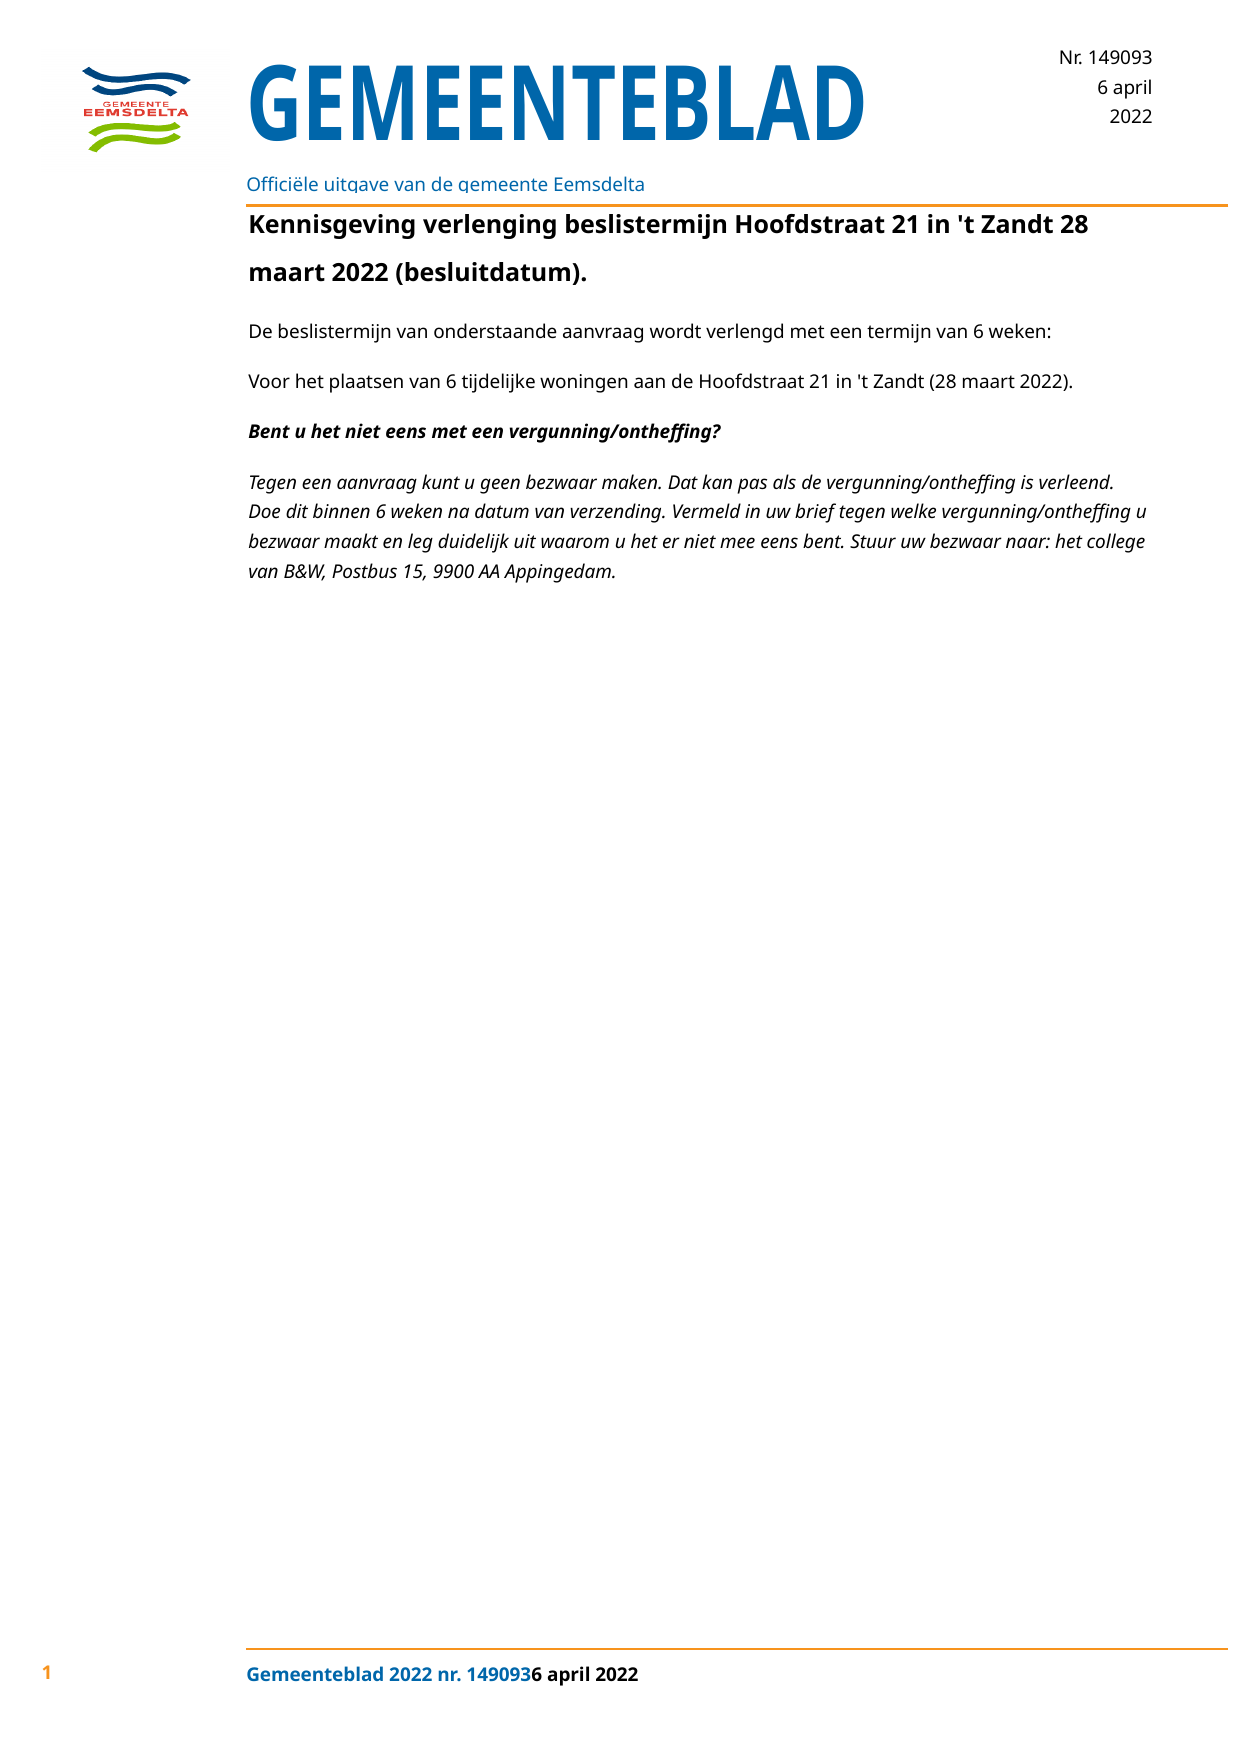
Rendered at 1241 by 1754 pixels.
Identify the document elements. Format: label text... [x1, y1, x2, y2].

text Tegen een aanvraag kunt u geen bezwaar maken. Dat kan pas als de vergunning/ontheffing is verleend. Doe dit binnen 6 weken na datum van verzending. Vermeld in uw brief tegen welke vergunning/ontheffing u bezwaar maakt en leg duidelijk uit waarom u het er niet mee eens bent. Stuur uw bezwaar naar: het college van B&W, Postbus 15, 9900 AA Appingedam. [248, 469, 1152, 584]
text Kennisgeving verlenging beslistermijn Hoofdstraat 21 in 't Zandt 28 maart 2022 (besluitdatum). [248, 207, 1152, 288]
picture [41, 47, 231, 172]
text Voor het plaatsen van 6 tijdelijke woningen aan de Hoofdstraat 21 in 't Zandt (28 maart 2022). [248, 368, 1152, 394]
text De beslistermijn van onderstaande aanvraag wordt verlengd met een termijn van 6 weken: [248, 318, 1152, 344]
text Bent u het niet eens met een vergunning/ontheffing? [248, 419, 1152, 444]
